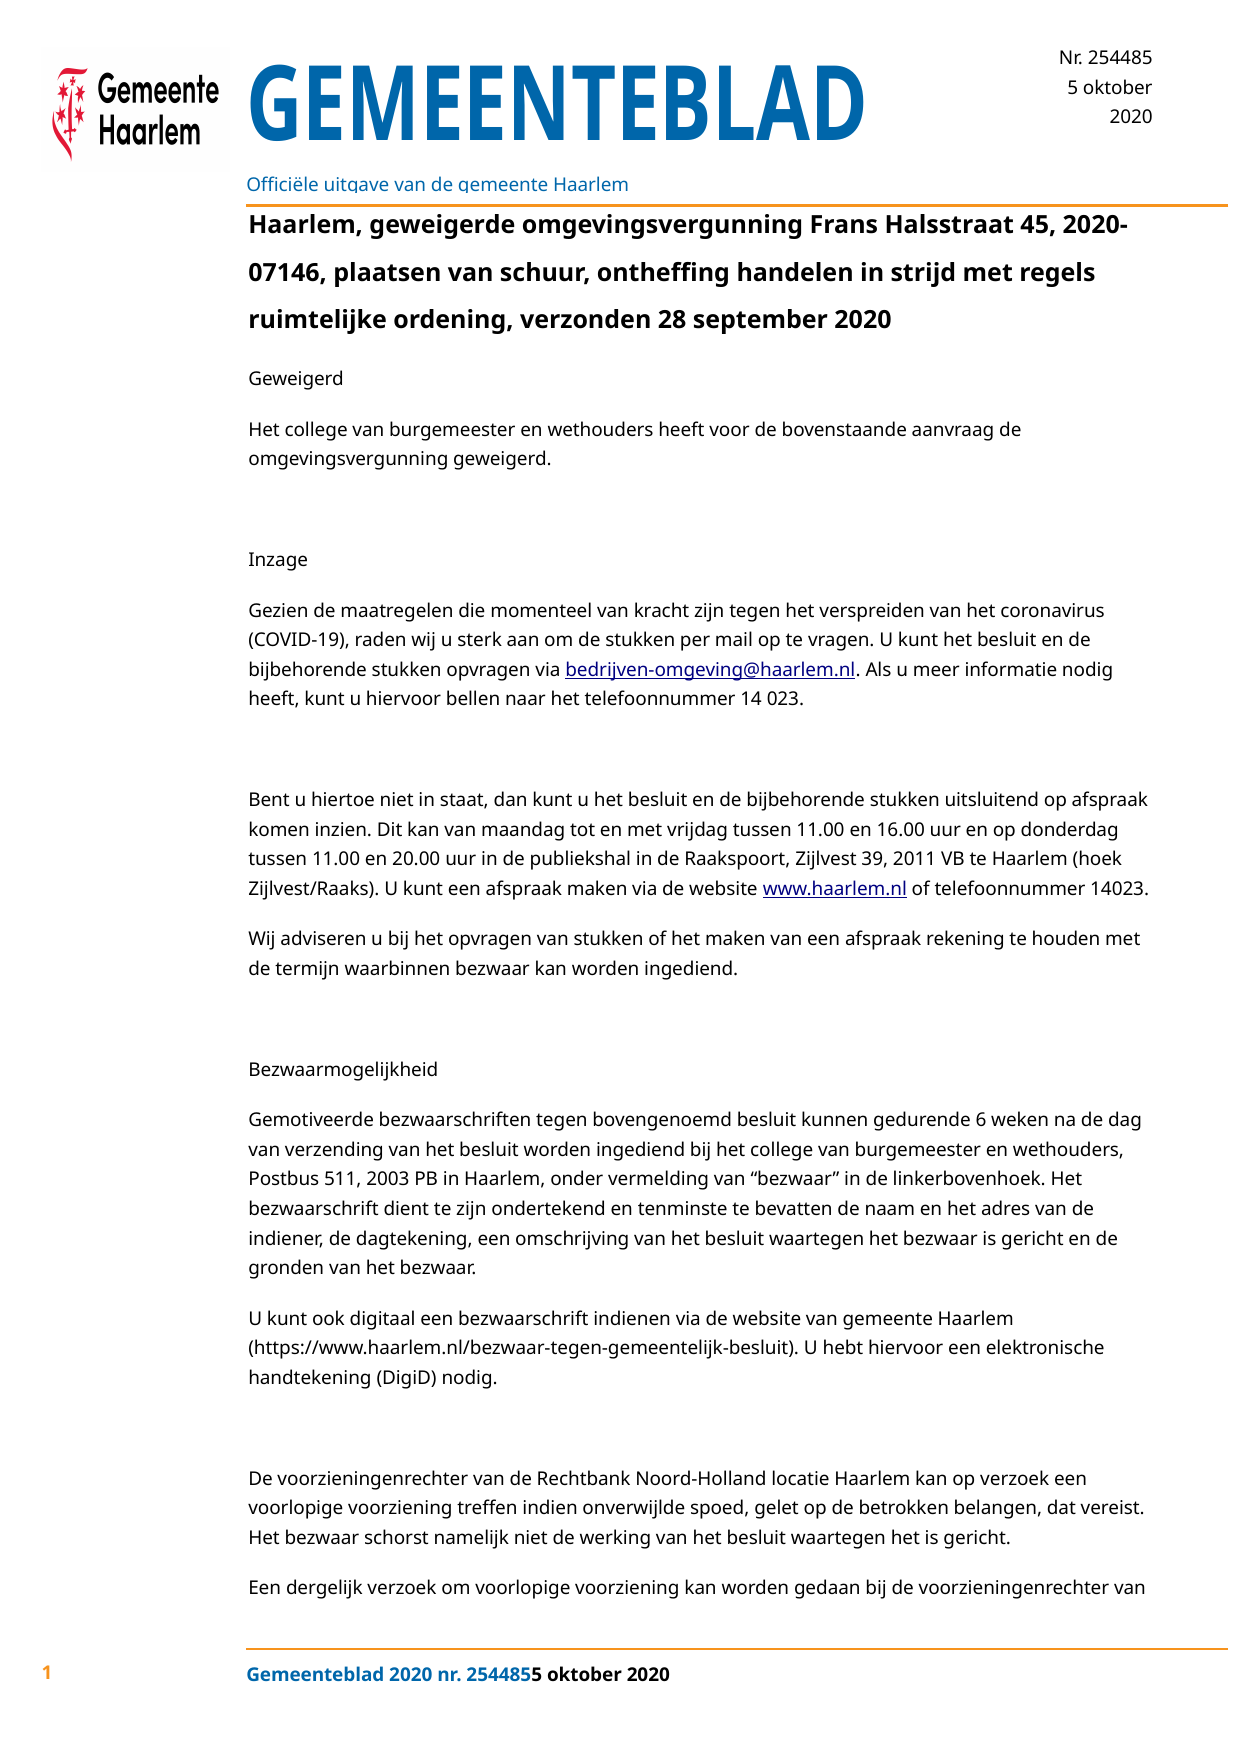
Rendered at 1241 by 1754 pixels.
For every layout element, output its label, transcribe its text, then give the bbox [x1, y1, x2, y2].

text Het college van burgemeester en wethouders heeft voor de bovenstaande aanvraag de omgevingsvergunning geweigerd. [248, 416, 1152, 471]
text Bent u hiertoe niet in staat, dan kunt u het besluit en de bijbehorende stukken uitsluitend op afspraak komen inzien. Dit kan van maandag tot en met vrijdag tussen 11.00 en 16.00 uur en op donderdag tussen 11.00 en 20.00 uur in de publiekshal in de Raakspoort, Zijlvest 39, 2011 VB te Haarlem (hoek Zijlvest/Raaks). U kunt een afspraak maken via de website www.haarlem.nl of telefoonnummer 14023. [248, 786, 1152, 901]
text Inzage [248, 546, 1152, 572]
picture [41, 47, 231, 172]
text Geweigerd [248, 366, 1152, 391]
text Haarlem, geweigerde omgevingsvergunning Frans Halsstraat 45, 2020-07146, plaatsen van schuur, ontheffing handelen in strijd met regels ruimtelijke ordening, verzonden 28 september 2020 [248, 207, 1152, 336]
text Gezien de maatregelen die momenteel van kracht zijn tegen het verspreiden van het coronavirus (COVID-19), raden wij u sterk aan om de stukken per mail op te vragen. U kunt het besluit en de bijbehorende stukken opvragen via bedrijven-omgeving@haarlem.nl. Als u meer informatie nodig heeft, kunt u hiervoor bellen naar het telefoonnummer 14 023. [248, 597, 1152, 711]
text Wij adviseren u bij het opvragen van stukken of het maken van een afspraak rekening te houden met de termijn waarbinnen bezwaar kan worden ingediend. [248, 926, 1152, 981]
text Een dergelijk verzoek om voorlopige voorziening kan worden gedaan bij de voorzieningenrechter van [248, 1574, 1152, 1600]
text De voorzieningenrechter van de Rechtbank Noord-Holland locatie Haarlem kan op verzoek een voorlopige voorziening treffen indien onverwijlde spoed, gelet op de betrokken belangen, dat vereist. Het bezwaar schorst namelijk niet de werking van het besluit waartegen het is gericht. [248, 1465, 1152, 1549]
text Bezwaarmogelijkheid [248, 1056, 1152, 1082]
text U kunt ook digitaal een bezwaarschrift indienen via de website van gemeente Haarlem (https://www.haarlem.nl/bezwaar-tegen-gemeentelijk-besluit). U hebt hiervoor een elektronische handtekening (DigiD) nodig. [248, 1305, 1152, 1389]
text Gemotiveerde bezwaarschriften tegen bovengenoemd besluit kunnen gedurende 6 weken na de dag van verzending van het besluit worden ingediend bij het college van burgemeester en wethouders, Postbus 511, 2003 PB in Haarlem, onder vermelding van “bezwaar” in de linkerbovenhoek. Het bezwaarschrift dient te zijn ondertekend en tenminste te bevatten de naam en het adres van de indiener, de dagtekening, een omschrijving van het besluit waartegen het bezwaar is gericht en de gronden van het bezwaar. [248, 1106, 1152, 1280]
